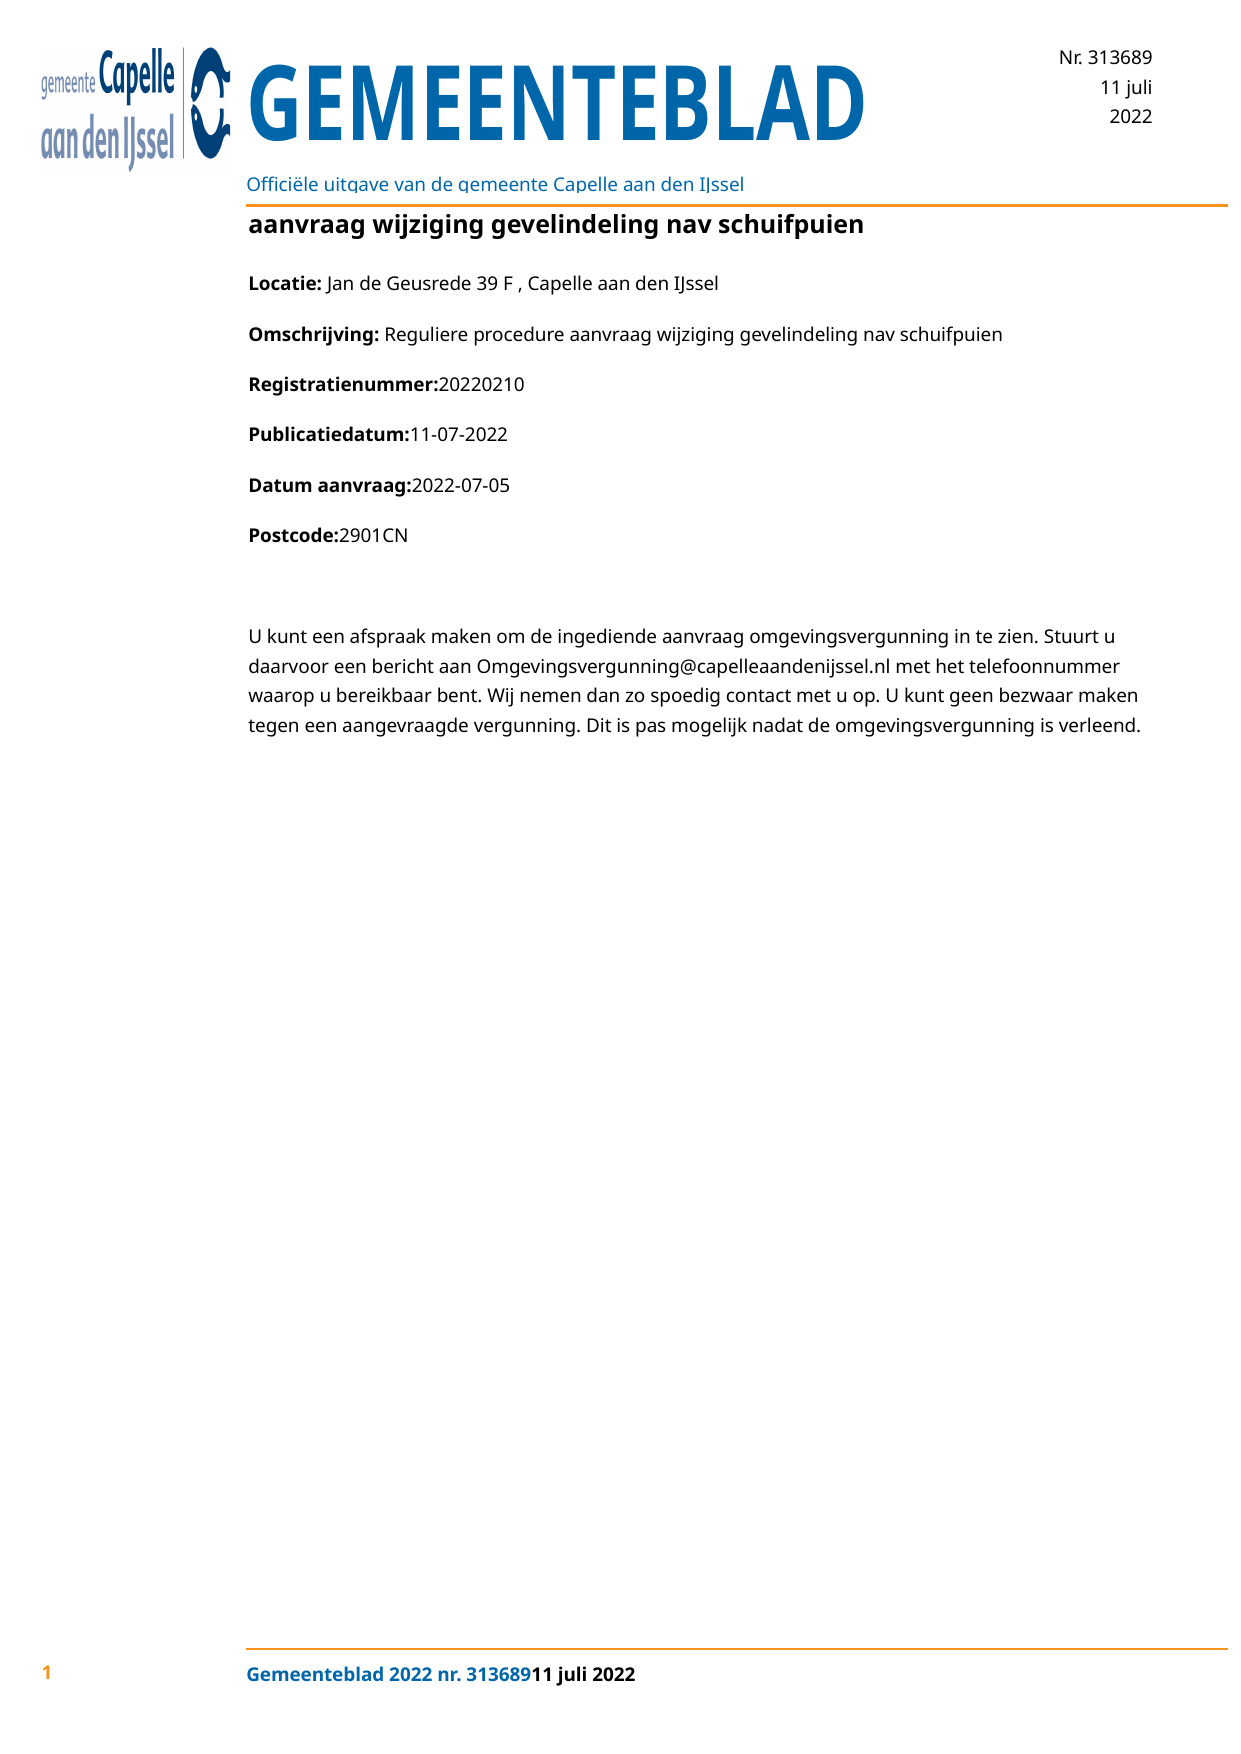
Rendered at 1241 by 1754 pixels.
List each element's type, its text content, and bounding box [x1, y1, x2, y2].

text Omschrijving: Reguliere procedure aanvraag wijziging gevelindeling nav schuifpuien [248, 321, 1152, 346]
text aanvraag wijziging gevelindeling nav schuifpuien [248, 207, 1152, 241]
text U kunt een afspraak maken om de ingediende aanvraag omgevingsvergunning in te zien. Stuurt u daarvoor een bericht aan Omgevingsvergunning@capelleaandenijssel.nl met het telefoonnummer waarop u bereikbaar bent. Wij nemen dan zo spoedig contact met u op. U kunt geen bezwaar maken tegen een aangevraagde vergunning. Dit is pas mogelijk nadat de omgevingsvergunning is verleend. [248, 623, 1152, 738]
text Locatie: Jan de Geusrede 39 F , Capelle aan den IJssel [248, 270, 1152, 296]
text Registratienummer:20220210 [248, 371, 1152, 397]
text Publicatiedatum:11-07-2022 [248, 422, 1152, 447]
text Datum aanvraag:2022-07-05 [248, 472, 1152, 498]
picture [41, 47, 231, 172]
text Postcode:2901CN [248, 522, 1152, 548]
